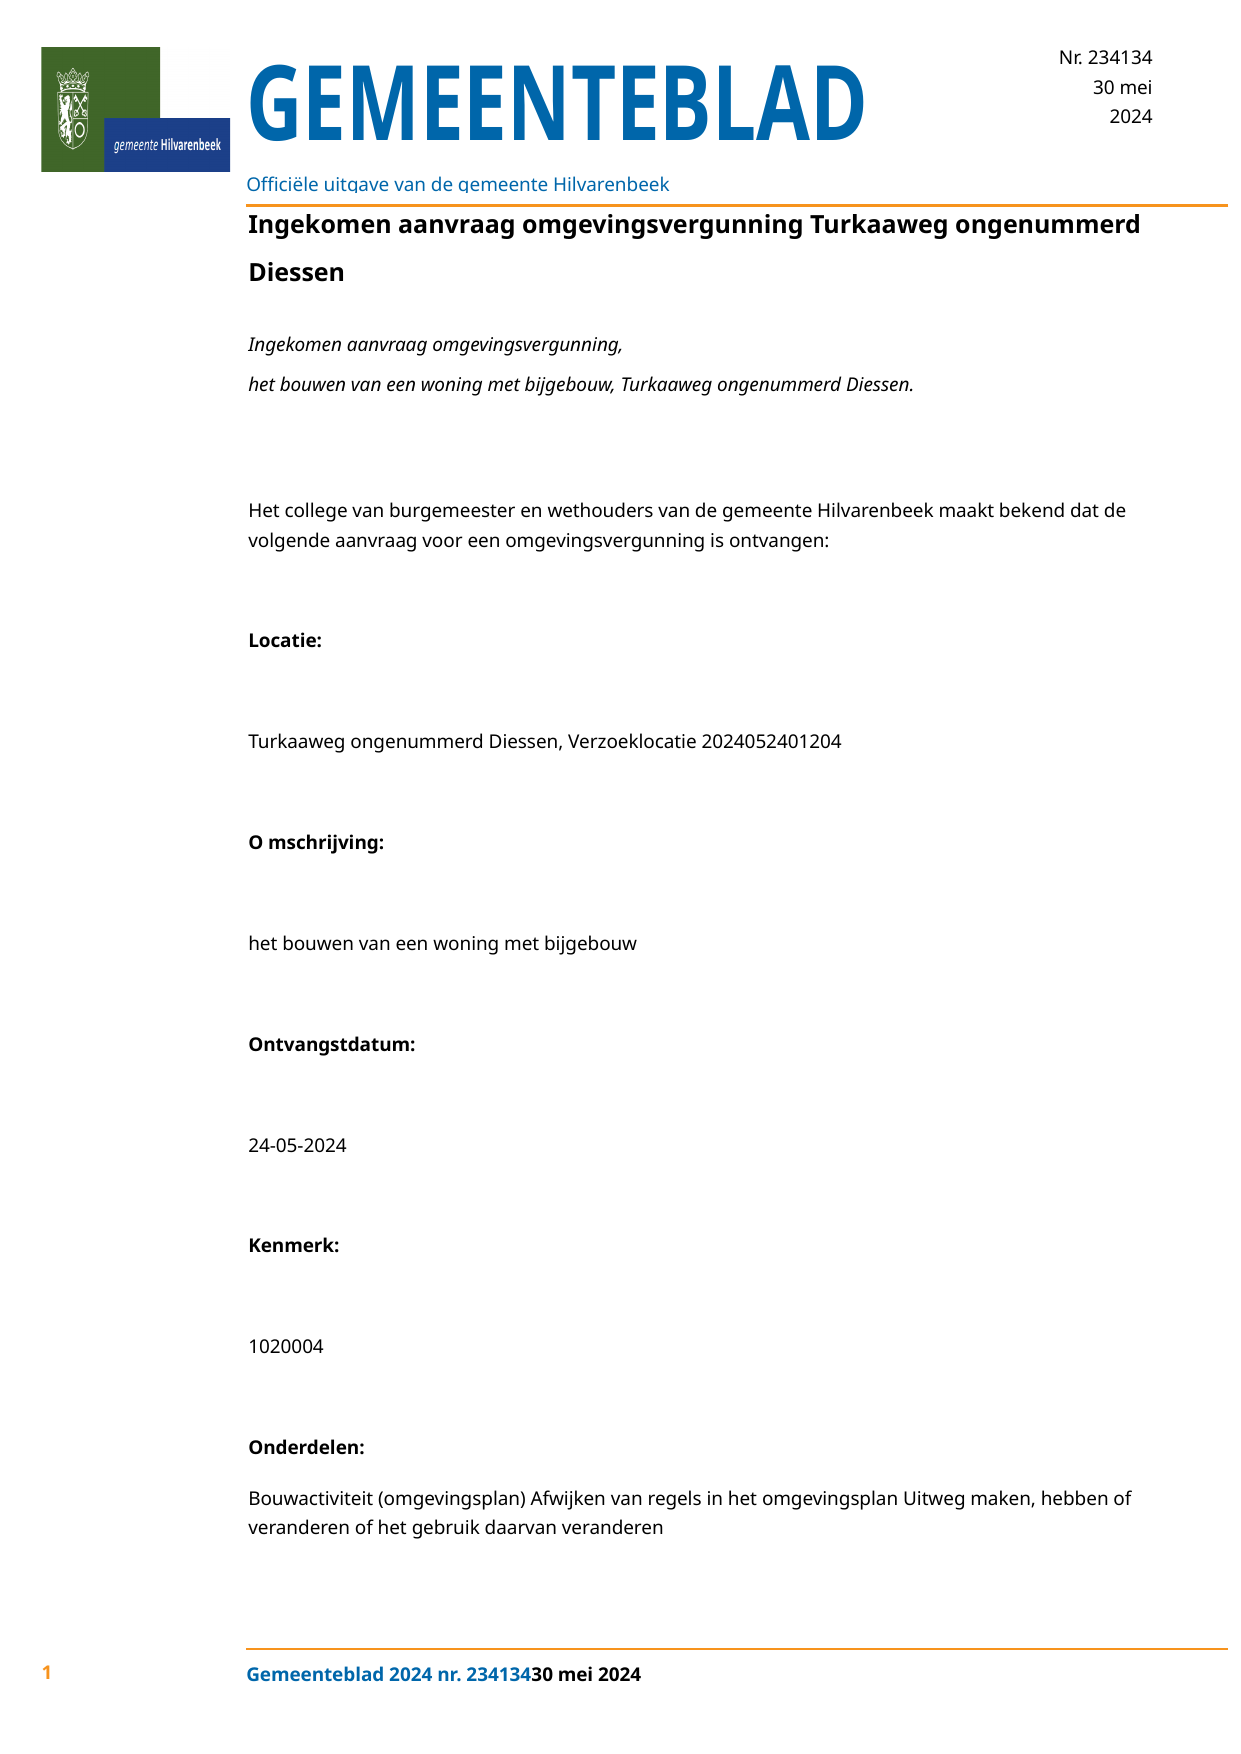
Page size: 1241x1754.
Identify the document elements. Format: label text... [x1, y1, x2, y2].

text 24-05-2024 [248, 1132, 1152, 1158]
text Locatie: [248, 628, 1152, 653]
text Ingekomen aanvraag omgevingsvergunning, [248, 331, 1152, 357]
text 1020004 [248, 1333, 1152, 1359]
text Ingekomen aanvraag omgevingsvergunning Turkaaweg ongenummerd Diessen [248, 207, 1152, 288]
text Turkaaweg ongenummerd Diessen, Verzoeklocatie 2024052401204 [248, 728, 1152, 754]
picture [41, 47, 231, 172]
text Ontvangstdatum: [248, 1031, 1152, 1057]
text het bouwen van een woning met bijgebouw [248, 930, 1152, 956]
text Bouwactiviteit (omgevingsplan) Afwijken van regels in het omgevingsplan Uitweg maken, hebben of veranderen of het gebruik daarvan veranderen [248, 1485, 1152, 1540]
text Het college van burgemeester en wethouders van de gemeente Hilvarenbeek maakt bekend dat de volgende aanvraag voor een omgevingsvergunning is ontvangen: [248, 497, 1152, 553]
text Kenmerk: [248, 1233, 1152, 1258]
text het bouwen van een woning met bijgebouw, Turkaaweg ongenummerd Diessen. [248, 371, 1152, 396]
text Onderdelen: [248, 1434, 1152, 1460]
text O mschrijving: [248, 829, 1152, 855]
